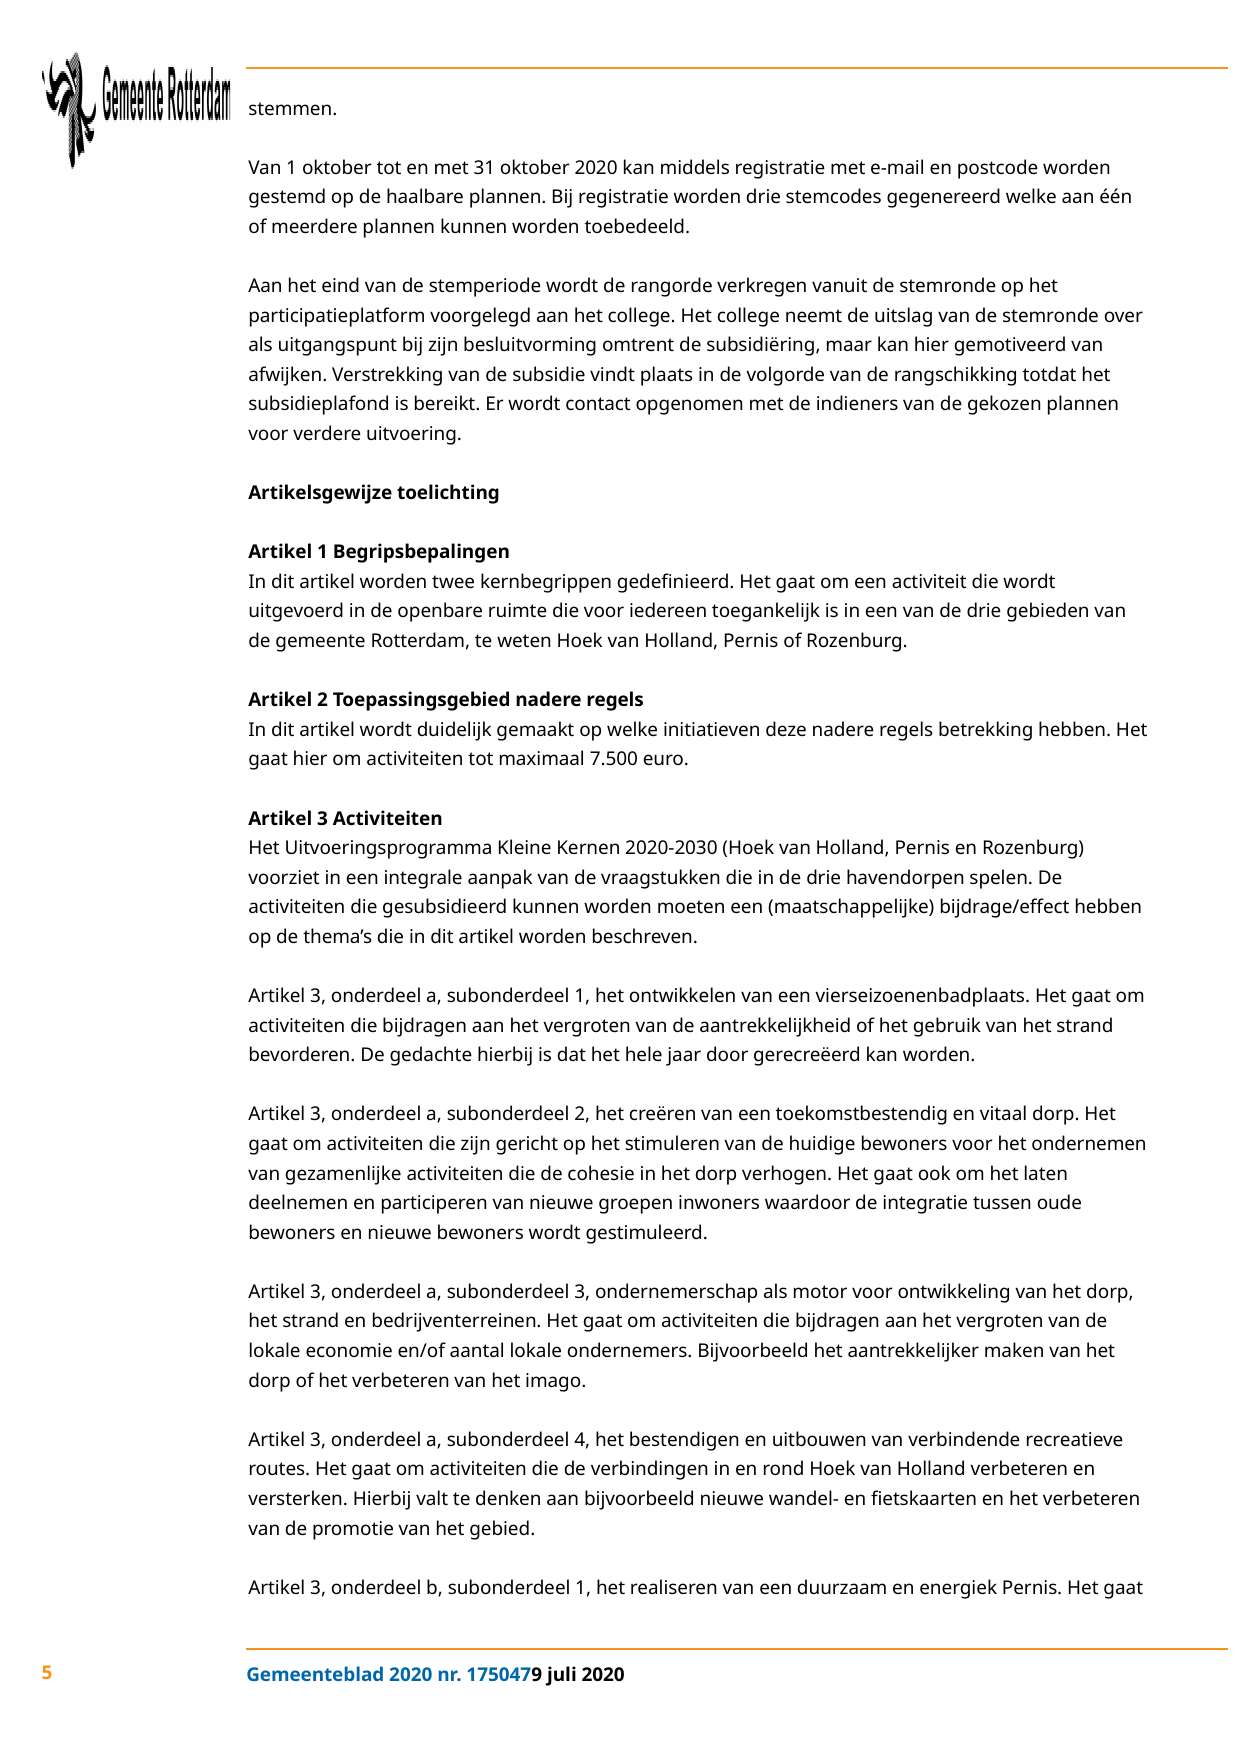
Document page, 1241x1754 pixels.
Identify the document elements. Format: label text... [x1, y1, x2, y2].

picture [41, 47, 231, 172]
text Van 1 oktober tot en met 31 oktober 2020 kan middels registratie met e-mail en postcode worden gestemd op de haalbare plannen. Bij registratie worden drie stemcodes gegenereerd welke aan één of meerdere plannen kunnen worden toebedeeld. [248, 154, 1152, 239]
text Artikel 3, onderdeel a, subonderdeel 3, ondernemerschap als motor voor ontwikkeling van het dorp, het strand en bedrijventerreinen. Het gaat om activiteiten die bijdragen aan het vergroten van de lokale economie en/of aantal lokale ondernemers. Bijvoorbeeld het aantrekkelijker maken van het dorp of het verbeteren van het imago. [248, 1278, 1152, 1393]
text In dit artikel worden twee kernbegrippen gedefinieerd. Het gaat om een activiteit die wordt uitgevoerd in de openbare ruimte die voor iedereen toegankelijk is in een van de drie gebieden van de gemeente Rotterdam, te weten Hoek van Holland, Pernis of Rozenburg. [248, 568, 1152, 653]
text Artikel 3, onderdeel b, subonderdeel 1, het realiseren van een duurzaam en energiek Pernis. Het gaat [248, 1574, 1152, 1600]
text Artikel 3 Activiteiten [248, 805, 1152, 831]
text Artikel 2 Toepassingsgebied nadere regels [248, 686, 1152, 712]
text In dit artikel wordt duidelijk gemaakt op welke initiatieven deze nadere regels betrekking hebben. Het gaat hier om activiteiten tot maximaal 7.500 euro. [248, 716, 1152, 771]
text Artikel 3, onderdeel a, subonderdeel 2, het creëren van een toekomstbestendig en vitaal dorp. Het gaat om activiteiten die zijn gericht op het stimuleren van de huidige bewoners voor het ondernemen van gezamenlijke activiteiten die de cohesie in het dorp verhogen. Het gaat ook om het laten deelnemen en participeren van nieuwe groepen inwoners waardoor de integratie tussen oude bewoners en nieuwe bewoners wordt gestimuleerd. [248, 1101, 1152, 1245]
text Artikel 3, onderdeel a, subonderdeel 1, het ontwikkelen van een vierseizoenenbadplaats. Het gaat om activiteiten die bijdragen aan het vergroten van de aantrekkelijkheid of het gebruik van het strand bevorderen. De gedachte hierbij is dat het hele jaar door gerecreëerd kan worden. [248, 982, 1152, 1067]
text stemmen. [248, 95, 1152, 121]
text Artikel 3, onderdeel a, subonderdeel 4, het bestendigen en uitbouwen van verbindende recreatieve routes. Het gaat om activiteiten die de verbindingen in en rond Hoek van Holland verbeteren en versterken. Hierbij valt te denken aan bijvoorbeeld nieuwe wandel- en fietskaarten en het verbeteren van de promotie van het gebied. [248, 1426, 1152, 1541]
text Artikel 1 Begripsbepalingen [248, 538, 1152, 564]
text Het Uitvoeringsprogramma Kleine Kernen 2020-2030 (Hoek van Holland, Pernis en Rozenburg) voorziet in een integrale aanpak van de vraagstukken die in de drie havendorpen spelen. De activiteiten die gesubsidieerd kunnen worden moeten een (maatschappelijke) bijdrage/effect hebben op de thema’s die in dit artikel worden beschreven. [248, 834, 1152, 949]
text Aan het eind van de stemperiode wordt de rangorde verkregen vanuit de stemronde op het participatieplatform voorgelegd aan het college. Het college neemt de uitslag van de stemronde over als uitgangspunt bij zijn besluitvorming omtrent de subsidiëring, maar kan hier gemotiveerd van afwijken. Verstrekking van de subsidie vindt plaats in de volgorde van de rangschikking totdat het subsidieplafond is bereikt. Er wordt contact opgenomen met de indieners van de gekozen plannen voor verdere uitvoering. [248, 272, 1152, 446]
text Artikelsgewijze toelichting [248, 479, 1152, 505]
